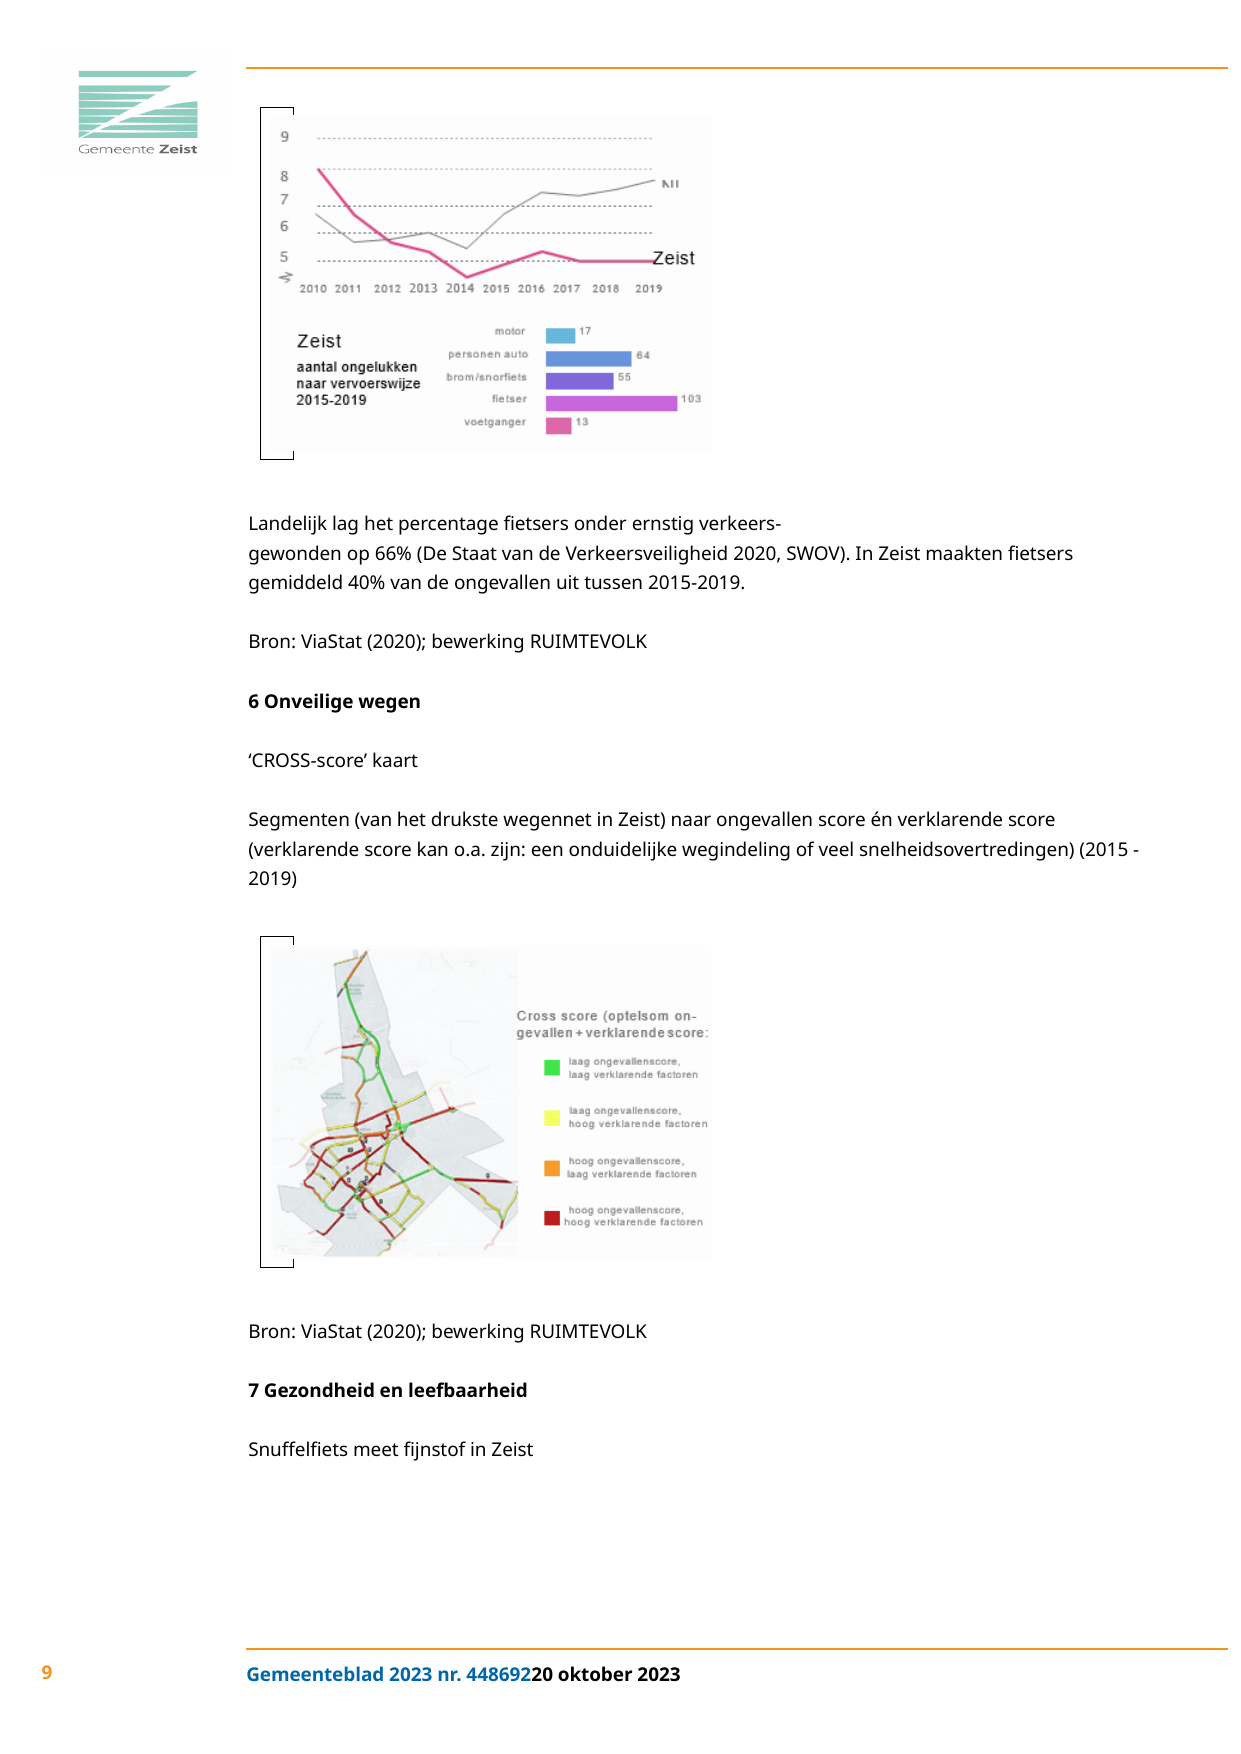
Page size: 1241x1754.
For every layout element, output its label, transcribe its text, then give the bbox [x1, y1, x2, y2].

text Landelijk lag het percentage fietsers onder ernstig verkeers- gewonden op 66% (De Staat van de Verkeersveiligheid 2020, SWOV). In Zeist maakten fietsers gemiddeld 40% van de ongevallen uit tussen 2015-2019. [248, 510, 1152, 595]
text Bron: ViaStat (2020); bewerking RUIMTEVOLK [248, 1318, 1152, 1344]
text Snuffelfiets meet fijnstof in Zeist [248, 1437, 1152, 1462]
text 6 Onveilige wegen [248, 688, 1152, 713]
picture [268, 115, 712, 451]
text Segmenten (van het drukste wegennet in Zeist) naar ongevallen score én verklarende score (verklarende score kan o.a. zijn: een onduidelijke wegindeling of veel snelheidsovertredingen) (2015 - 2019) [248, 806, 1152, 891]
text 7 Gezondheid en leefbaarheid [248, 1377, 1152, 1403]
picture [41, 47, 231, 172]
text Bron: ViaStat (2020); bewerking RUIMTEVOLK [248, 629, 1152, 654]
text ‘CROSS-score’ kaart [248, 747, 1152, 773]
picture [268, 945, 712, 1259]
